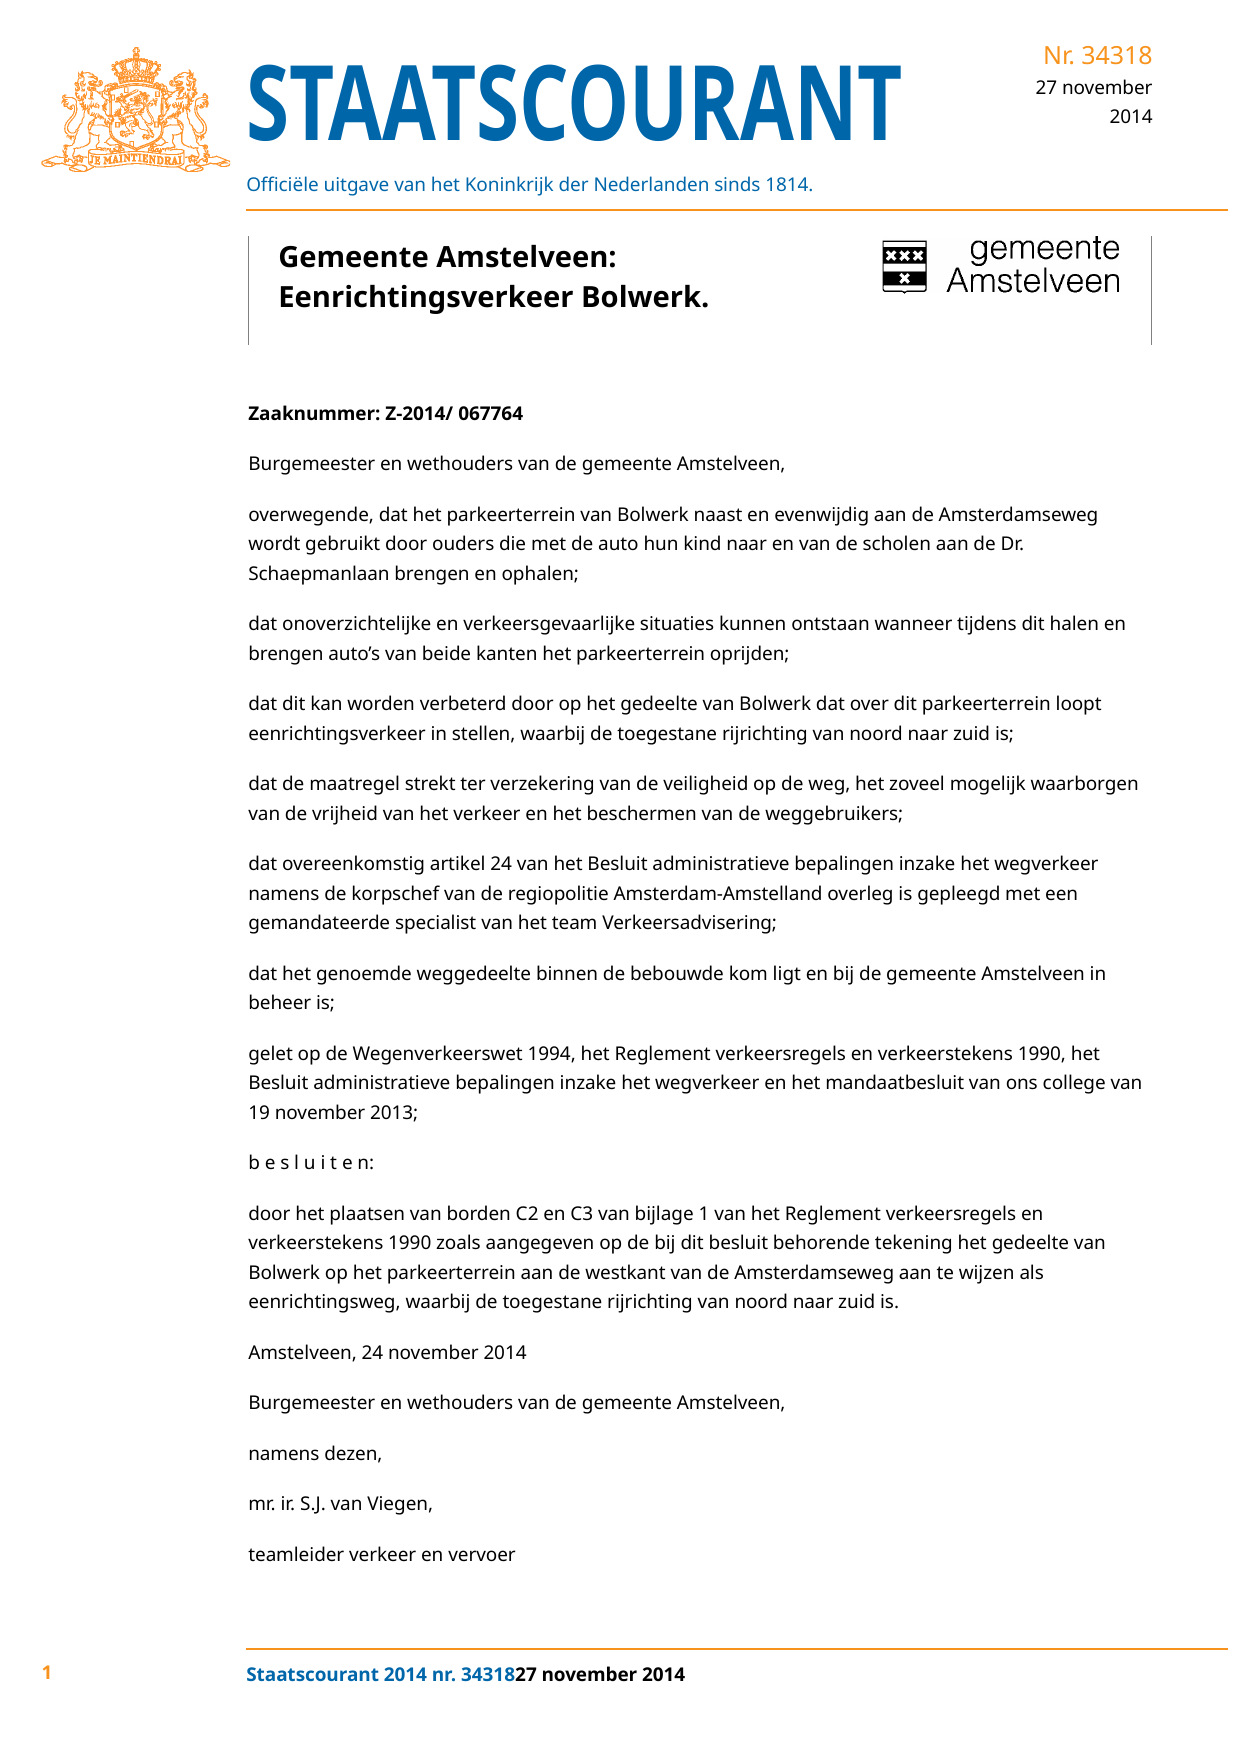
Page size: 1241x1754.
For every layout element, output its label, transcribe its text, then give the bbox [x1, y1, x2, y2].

table_header [850, 236, 882, 293]
text teamleider verkeer en vervoer [248, 1541, 1152, 1567]
table_header Gemeente Amstelveen: Eenrichtingsverkeer Bolwerk. [249, 236, 850, 345]
text Burgemeester en wethouders van de gemeente Amstelveen, [248, 1389, 1152, 1415]
text Zaaknummer: Z-2014/ 067764 [248, 400, 1152, 426]
picture [41, 47, 231, 172]
text dat overeenkomstig artikel 24 van het Besluit administratieve bepalingen inzake het wegverkeer namens de korpschef van de regiopolitie Amsterdam-Amstelland overleg is gepleegd met een gemandateerde specialist van het team Verkeersadvisering; [248, 850, 1152, 935]
text dat dit kan worden verbeterd door op het gedeelte van Bolwerk dat over dit parkeerterrein loopt eenrichtingsverkeer in stellen, waarbij de toegestane rijrichting van noord naar zuid is; [248, 690, 1152, 746]
text mr. ir. S.J. van Viegen, [248, 1490, 1152, 1516]
text door het plaatsen van borden C2 en C3 van bijlage 1 van het Reglement verkeersregels en verkeerstekens 1990 zoals aangegeven op de bij dit besluit behorende tekening het gedeelte van Bolwerk op het parkeerterrein aan de westkant van de Amsterdamseweg aan te wijzen als eenrichtingsweg, waarbij de toegestane rijrichting van noord naar zuid is. [248, 1200, 1152, 1314]
text Amstelveen, 24 november 2014 [248, 1339, 1152, 1365]
text dat de maatregel strekt ter verzekering van de veiligheid op de weg, het zoveel mogelijk waarborgen van de vrijheid van het verkeer en het beschermen van de weggebruikers; [248, 770, 1152, 826]
text overwegende, dat het parkeerterrein van Bolwerk naast en evenwijdig aan de Amsterdamseweg wordt gebruikt door ouders die met de auto hun kind naar en van de scholen aan de Dr. Schaepmanlaan brengen en ophalen; [248, 501, 1152, 586]
table_header [1119, 236, 1151, 293]
text namens dezen, [248, 1440, 1152, 1466]
text b e s l u i t e n: [248, 1149, 1152, 1175]
table_header [850, 294, 1151, 345]
text gelet op de Wegenverkeerswet 1994, het Reglement verkeersregels en verkeerstekens 1990, het Besluit administratieve bepalingen inzake het wegverkeer en het mandaatbesluit van ons college van 19 november 2013; [248, 1040, 1152, 1125]
picture [882, 236, 1119, 294]
text dat onoverzichtelijke en verkeersgevaarlijke situaties kunnen ontstaan wanneer tijdens dit halen en brengen auto’s van beide kanten het parkeerterrein oprijden; [248, 610, 1152, 666]
text Burgemeester en wethouders van de gemeente Amstelveen, [248, 450, 1152, 476]
text dat het genoemde weggedeelte binnen de bebouwde kom ligt en bij de gemeente Amstelveen in beheer is; [248, 960, 1152, 1015]
